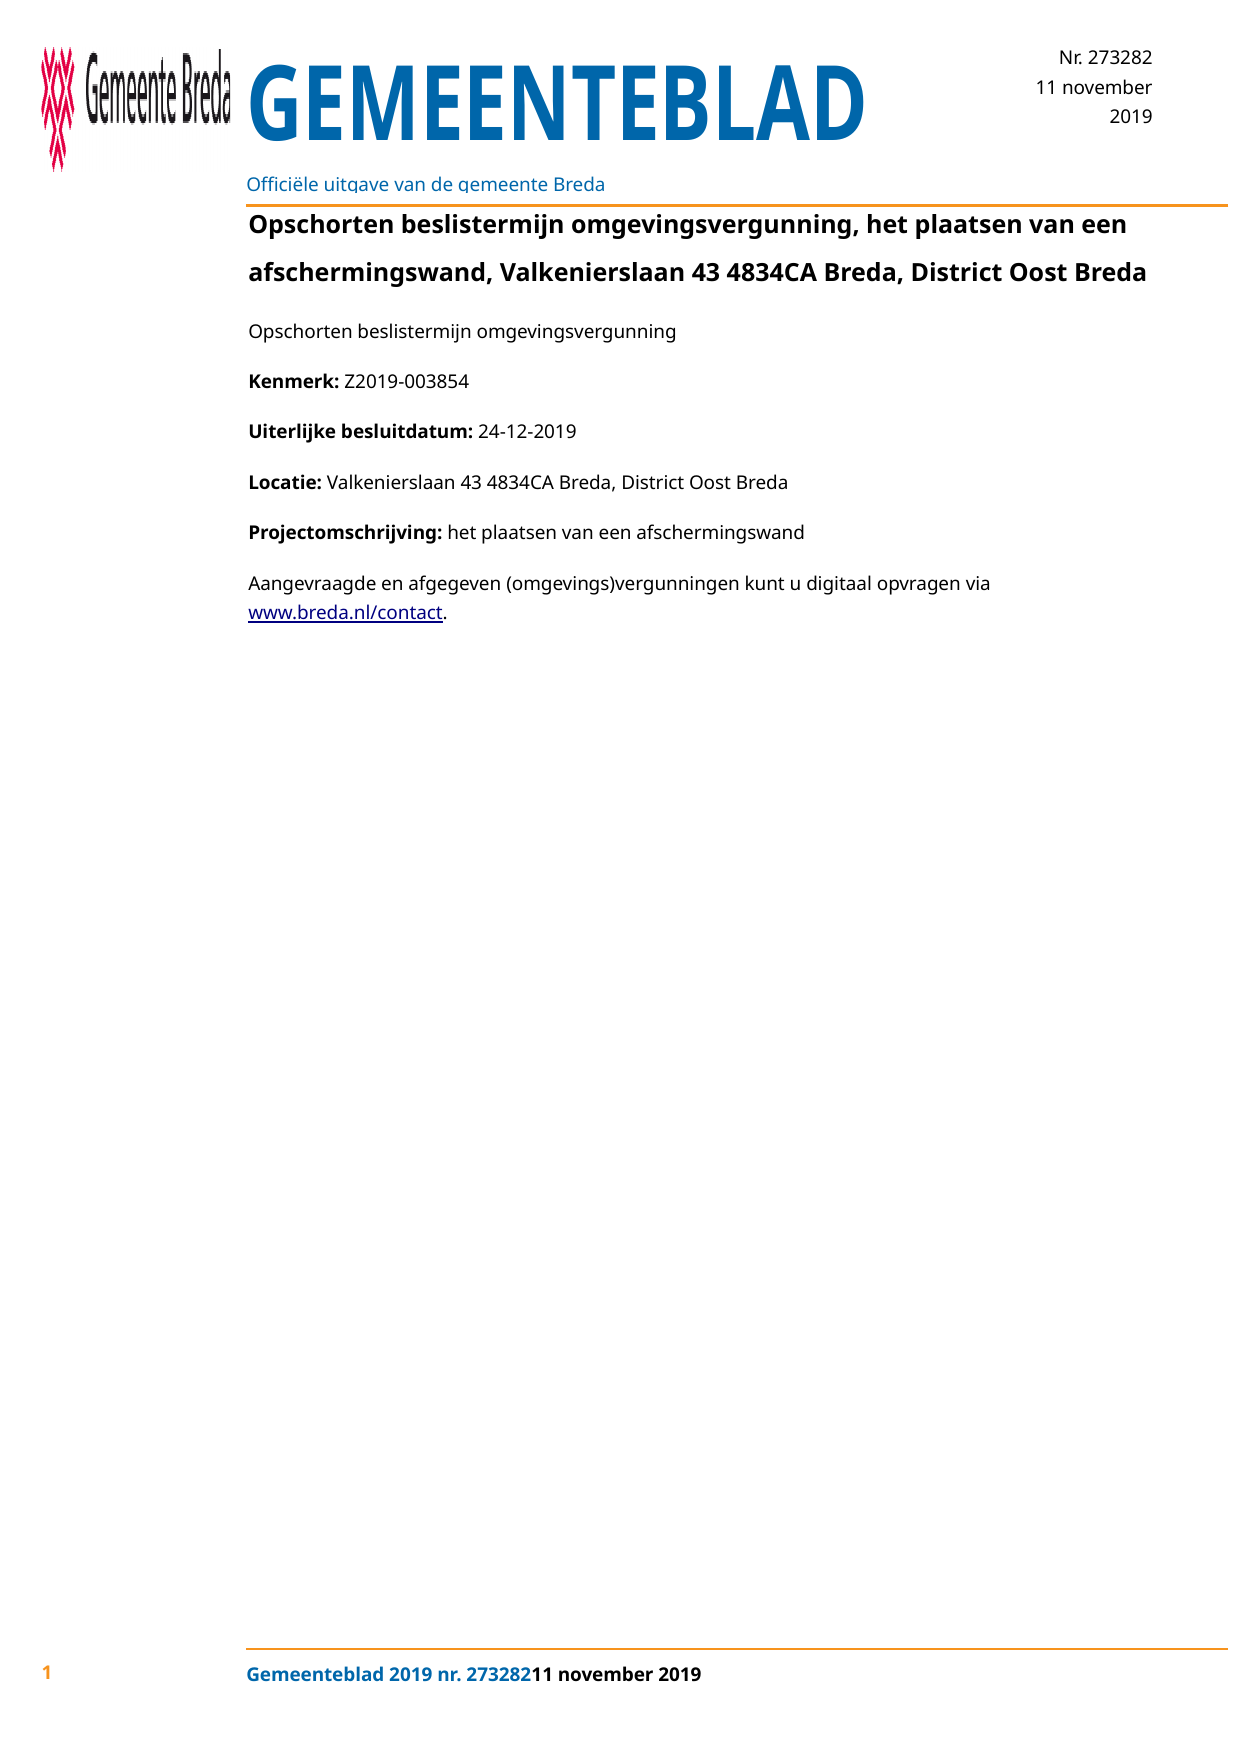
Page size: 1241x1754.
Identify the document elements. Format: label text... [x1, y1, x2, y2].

text Aangevraagde en afgegeven (omgevings)vergunningen kunt u digitaal opvragen via www.breda.nl/contact. [248, 570, 1152, 625]
text Uiterlijke besluitdatum: 24-12-2019 [248, 419, 1152, 444]
text Opschorten beslistermijn omgevingsvergunning [248, 318, 1152, 344]
picture [41, 47, 231, 172]
text Opschorten beslistermijn omgevingsvergunning, het plaatsen van een afschermingswand, Valkenierslaan 43 4834CA Breda, District Oost Breda [248, 207, 1152, 288]
text Locatie: Valkenierslaan 43 4834CA Breda, District Oost Breda [248, 469, 1152, 495]
text Kenmerk: Z2019-003854 [248, 368, 1152, 394]
text Projectomschrijving: het plaatsen van een afschermingswand [248, 519, 1152, 545]
